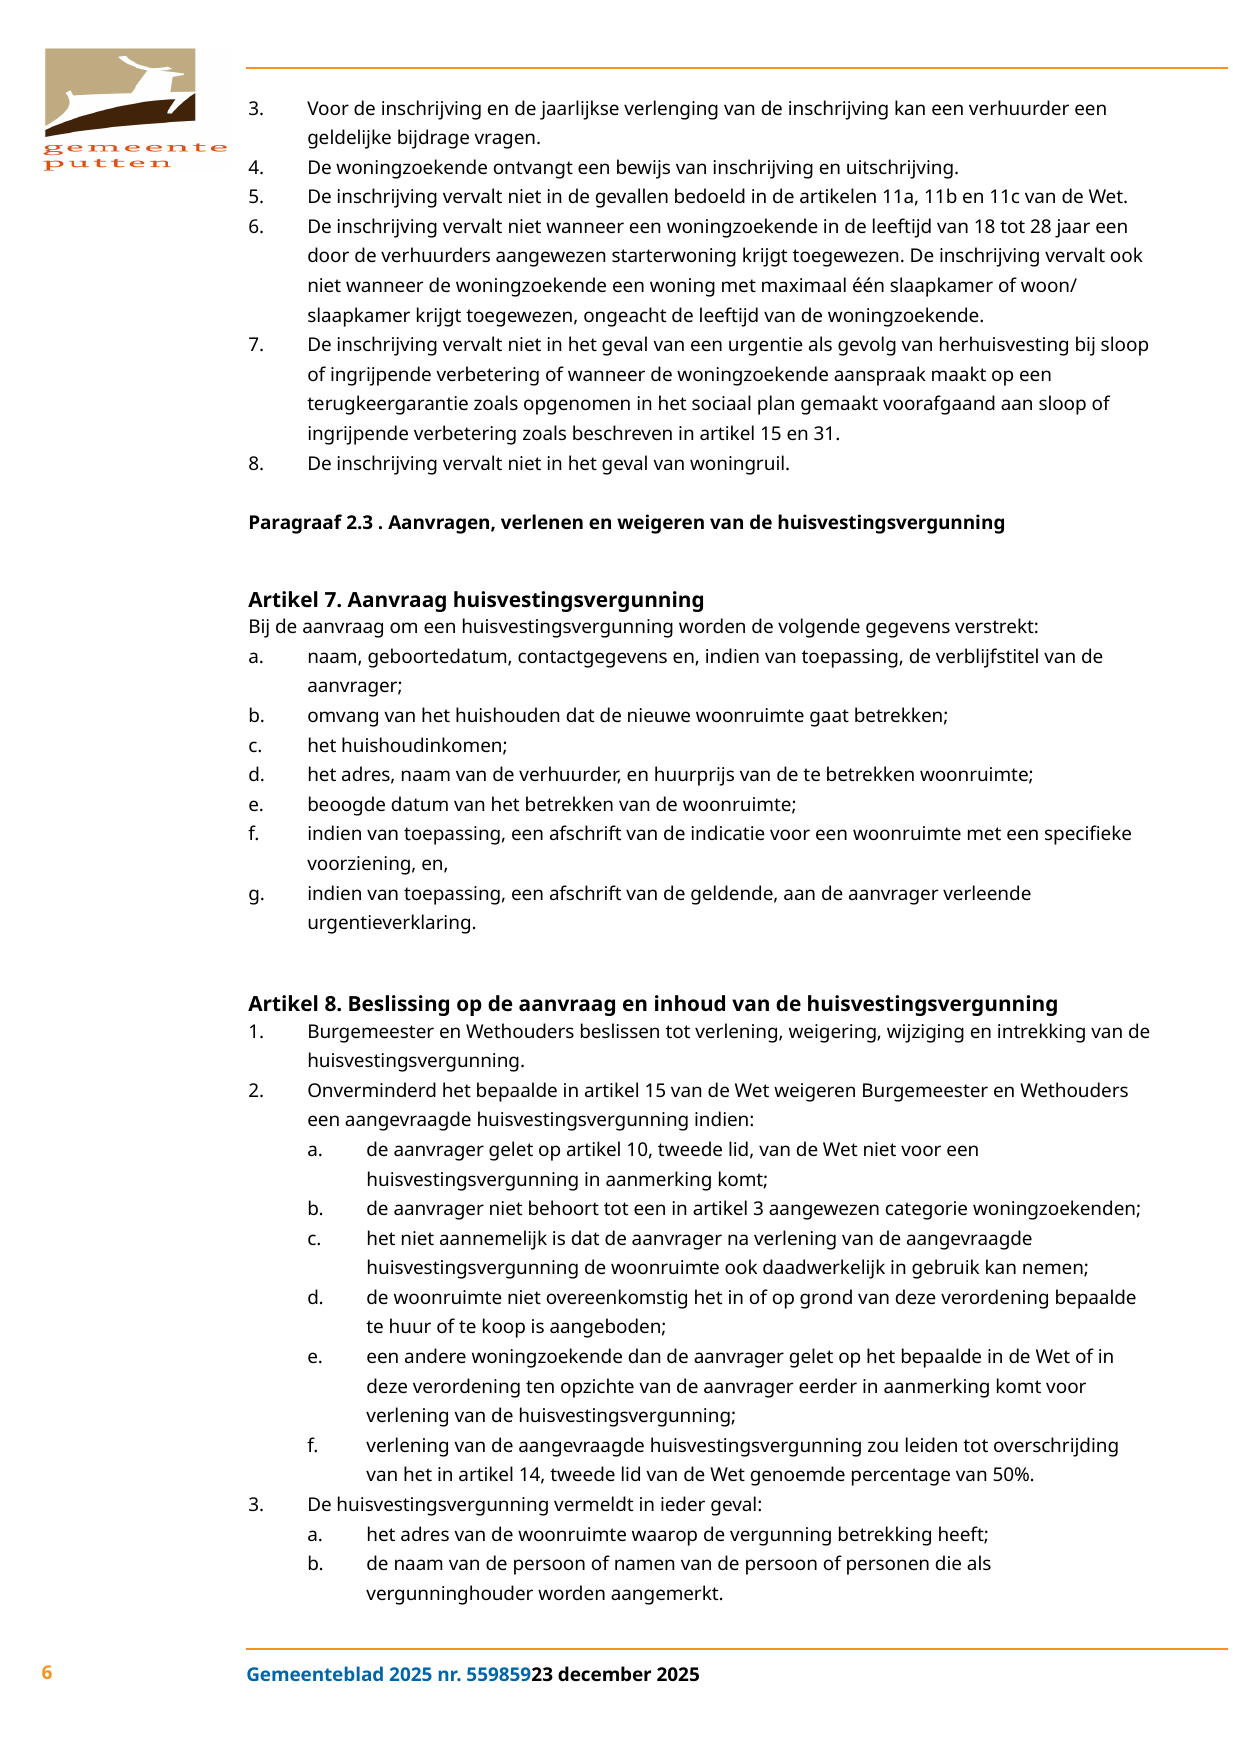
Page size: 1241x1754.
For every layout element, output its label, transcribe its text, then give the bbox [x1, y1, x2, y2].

list de naam van de persoon of namen van de persoon of personen die als vergunninghouder worden aangemerkt. [307, 1550, 1152, 1606]
list indien van toepassing, een afschrift van de indicatie voor een woonruimte met een specifieke voorziening, en, [248, 821, 1152, 876]
list Onverminderd het bepaalde in artikel 15 van de Wet weigeren Burgemeester en Wethouders een aangevraagde huisvestingsvergunning indien: [248, 1077, 1152, 1132]
list indien van toepassing, een afschrift van de geldende, aan de aanvrager verleende urgentieverklaring. [248, 880, 1152, 935]
list naam, geboortedatum, contactgegevens en, indien van toepassing, de verblijfstitel van de aanvrager; [248, 643, 1152, 698]
text Paragraaf 2.3 . Aanvragen, verlenen en weigeren van de huisvestingsvergunning [248, 509, 1152, 535]
list beoogde datum van het betrekken van de woonruimte; [248, 791, 1152, 817]
list De inschrijving vervalt niet in de gevallen bedoeld in de artikelen 11a, 11b en 11c van de Wet. [248, 183, 1152, 209]
list Voor de inschrijving en de jaarlijkse verlenging van de inschrijving kan een verhuurder een geldelijke bijdrage vragen. [248, 95, 1152, 150]
text Bij de aanvraag om een huisvestingsvergunning worden de volgende gegevens verstrekt: [248, 613, 1152, 639]
text Artikel 8. Beslissing op de aanvraag en inhoud van de huisvestingsvergunning [248, 989, 1152, 1018]
text Artikel 7. Aanvraag huisvestingsvergunning [248, 585, 1152, 613]
picture [41, 47, 231, 172]
list De inschrijving vervalt niet wanneer een woningzoekende in de leeftijd van 18 tot 28 jaar een door de verhuurders aangewezen starterwoning krijgt toegewezen. De inschrijving vervalt ook niet wanneer de woningzoekende een woning met maximaal één slaapkamer of woon/ slaapkamer krijgt toegewezen, ongeacht de leeftijd van de woningzoekende. [248, 213, 1152, 328]
list Burgemeester en Wethouders beslissen tot verlening, weigering, wijziging en intrekking van de huisvestingsvergunning. [248, 1018, 1152, 1073]
list omvang van het huishouden dat de nieuwe woonruimte gaat betrekken; [248, 702, 1152, 728]
list het niet aannemelijk is dat de aanvrager na verlening van de aangevraagde huisvestingsvergunning de woonruimte ook daadwerkelijk in gebruik kan nemen; [307, 1225, 1152, 1280]
list de aanvrager gelet op artikel 10, tweede lid, van de Wet niet voor een huisvestingsvergunning in aanmerking komt; [307, 1136, 1152, 1191]
list De inschrijving vervalt niet in het geval van woningruil. [248, 450, 1152, 476]
list De huisvestingsvergunning vermeldt in ieder geval: [248, 1491, 1152, 1517]
list de woonruimte niet overeenkomstig het in of op grond van deze verordening bepaalde te huur of te koop is aangeboden; [307, 1284, 1152, 1339]
list het adres van de woonruimte waarop de vergunning betrekking heeft; [307, 1521, 1152, 1546]
list verlening van de aangevraagde huisvestingsvergunning zou leiden tot overschrijding van het in artikel 14, tweede lid van de Wet genoemde percentage van 50%. [307, 1432, 1152, 1487]
list De inschrijving vervalt niet in het geval van een urgentie als gevolg van herhuisvesting bij sloop of ingrijpende verbetering of wanneer de woningzoekende aanspraak maakt op een terugkeergarantie zoals opgenomen in het sociaal plan gemaakt voorafgaand aan sloop of ingrijpende verbetering zoals beschreven in artikel 15 en 31. [248, 331, 1152, 446]
list De woningzoekende ontvangt een bewijs van inschrijving en uitschrijving. [248, 154, 1152, 180]
list het adres, naam van de verhuurder, en huurprijs van de te betrekken woonruimte; [248, 761, 1152, 787]
list het huishoudinkomen; [248, 732, 1152, 758]
list de aanvrager niet behoort tot een in artikel 3 aangewezen categorie woningzoekenden; [307, 1195, 1152, 1221]
list een andere woningzoekende dan de aanvrager gelet op het bepaalde in de Wet of in deze verordening ten opzichte van de aanvrager eerder in aanmerking komt voor verlening van de huisvestingsvergunning; [307, 1343, 1152, 1428]
